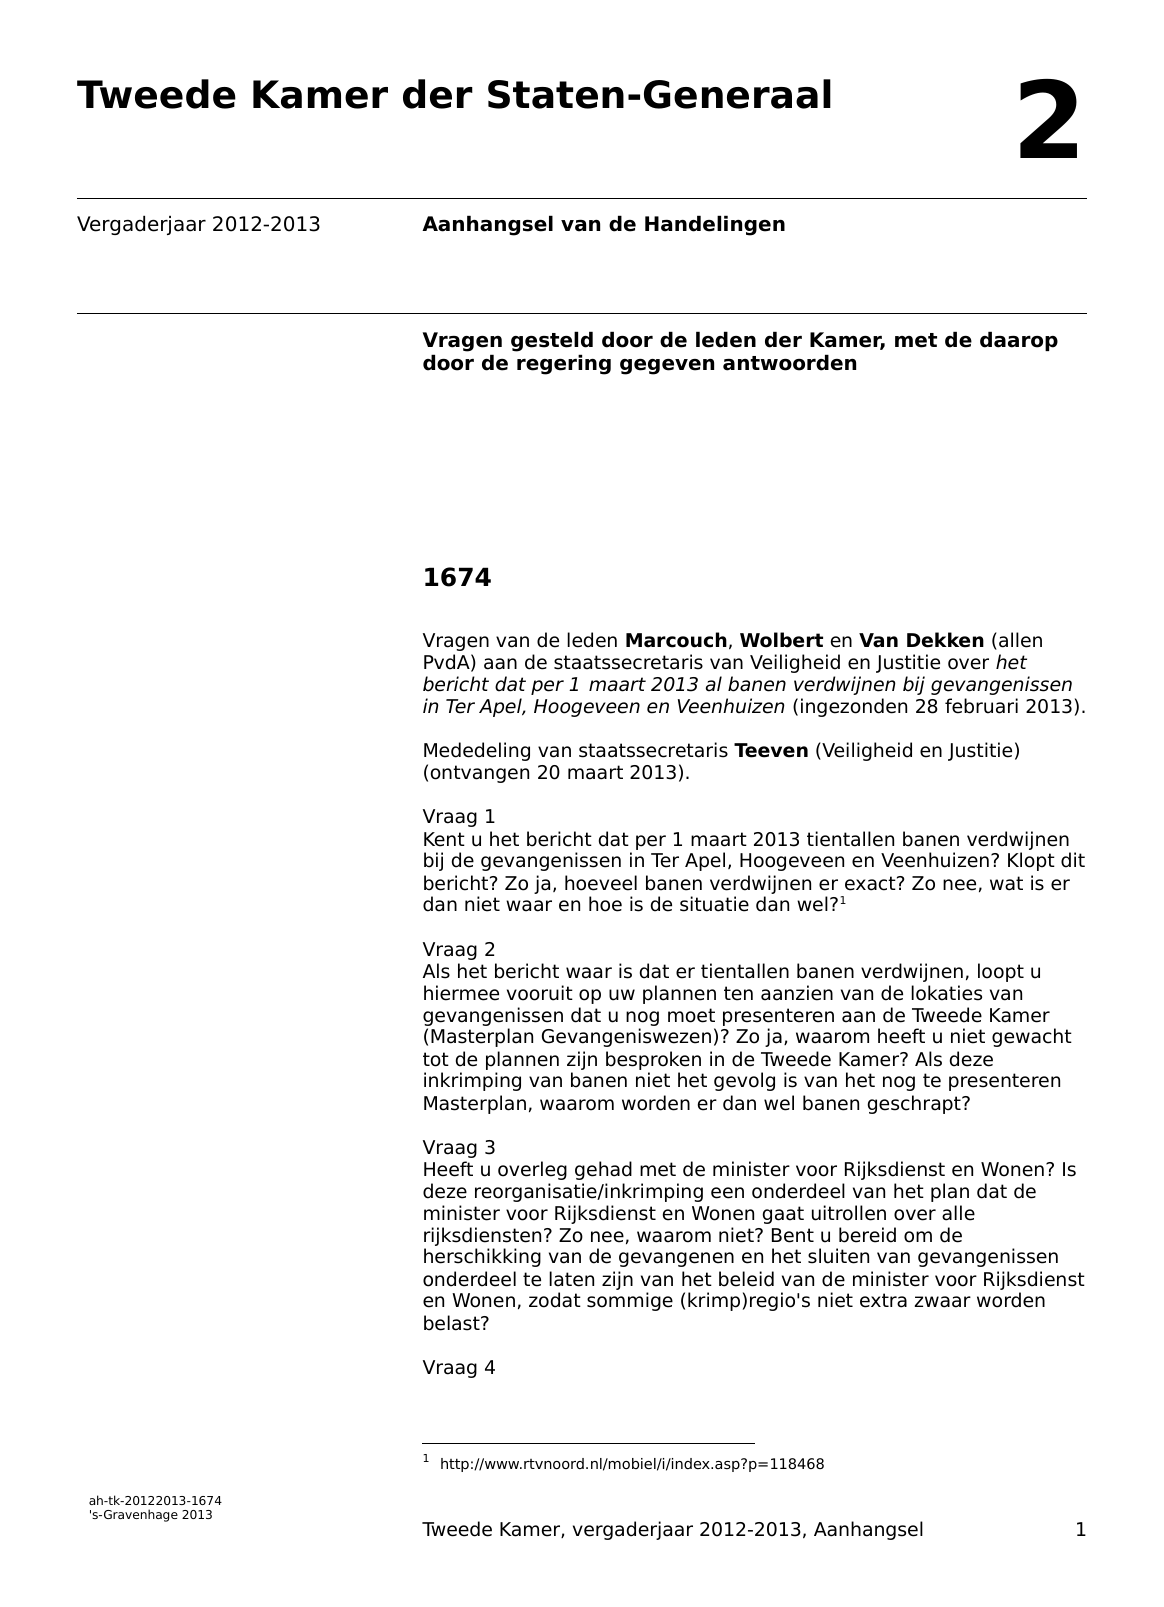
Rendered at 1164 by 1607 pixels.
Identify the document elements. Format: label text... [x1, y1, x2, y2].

table_header 2 [886, 59, 1087, 198]
text Mededeling van staatssecretaris Teeven (Veiligheid en Justitie) (ontvangen 20 maart 2013). [422, 740, 1087, 784]
text Vraag 2 [422, 938, 1087, 961]
table_cell Vergaderjaar 2012-2013 [77, 199, 422, 313]
text ah-tk-20122013-1674 [88, 1494, 323, 1508]
text Kent u het bericht dat per 1 maart 2013 tientallen banen verdwijnen bij de gevangenissen in Ter Apel, Hoogeveen en Veenhuizen? Klopt dit bericht? Zo ja, hoeveel banen verdwijnen er exact? Zo nee, wat is er dan niet waar en hoe is de situatie dan wel? [422, 828, 1087, 916]
text http://www.rtvnoord.nl/mobiel/i/index.asp?p=118468 [422, 1452, 1087, 1474]
text Heeft u overleg gehad met de minister voor Rijksdienst en Wonen? Is deze reorganisatie/inkrimping een onderdeel van het plan dat de minister voor Rijksdienst en Wonen gaat uitrollen over alle rijksdiensten? Zo nee, waarom niet? Bent u bereid om de herschikking van de gevangenen en het sluiten van gevangenissen onderdeel te laten zijn van het beleid van de minister voor Rijksdienst en Wonen, zodat sommige (krimp)regio's niet extra zwaar worden belast? [422, 1158, 1087, 1334]
text Vragen van de leden Marcouch, Wolbert en Van Dekken (allen PvdA) aan de staatssecretaris van Veiligheid en Justitie over het bericht dat per 1 maart 2013 al banen verdwijnen bij gevangenissen in Ter Apel, Hoogeveen en Veenhuizen (ingezonden 28 februari 2013). [422, 630, 1087, 718]
text Vraag 3 [422, 1137, 1087, 1158]
table_header Tweede Kamer der Staten-Generaal [77, 59, 886, 198]
table_cell Vragen gesteld door de leden der Kamer, met de daarop door de regering gegeven antwoorden [422, 314, 1087, 375]
text Vraag 1 [422, 806, 1087, 828]
table_cell [77, 314, 422, 375]
text 1674 [422, 563, 1087, 592]
text Vraag 4 [422, 1357, 1087, 1378]
table_cell Aanhangsel van de Handelingen [422, 199, 1087, 313]
text Als het bericht waar is dat er tientallen banen verdwijnen, loopt u hiermee vooruit op uw plannen ten aanzien van de lokaties van gevangenissen dat u nog moet presenteren aan de Tweede Kamer (Masterplan Gevangeniswezen)? Zo ja, waarom heeft u niet gewacht tot de plannen zijn besproken in de Tweede Kamer? Als deze inkrimping van banen niet het gevolg is van het nog te presenteren Masterplan, waarom worden er dan wel banen geschrapt? [422, 961, 1087, 1114]
text 's-Gravenhage 2013 [88, 1508, 323, 1522]
